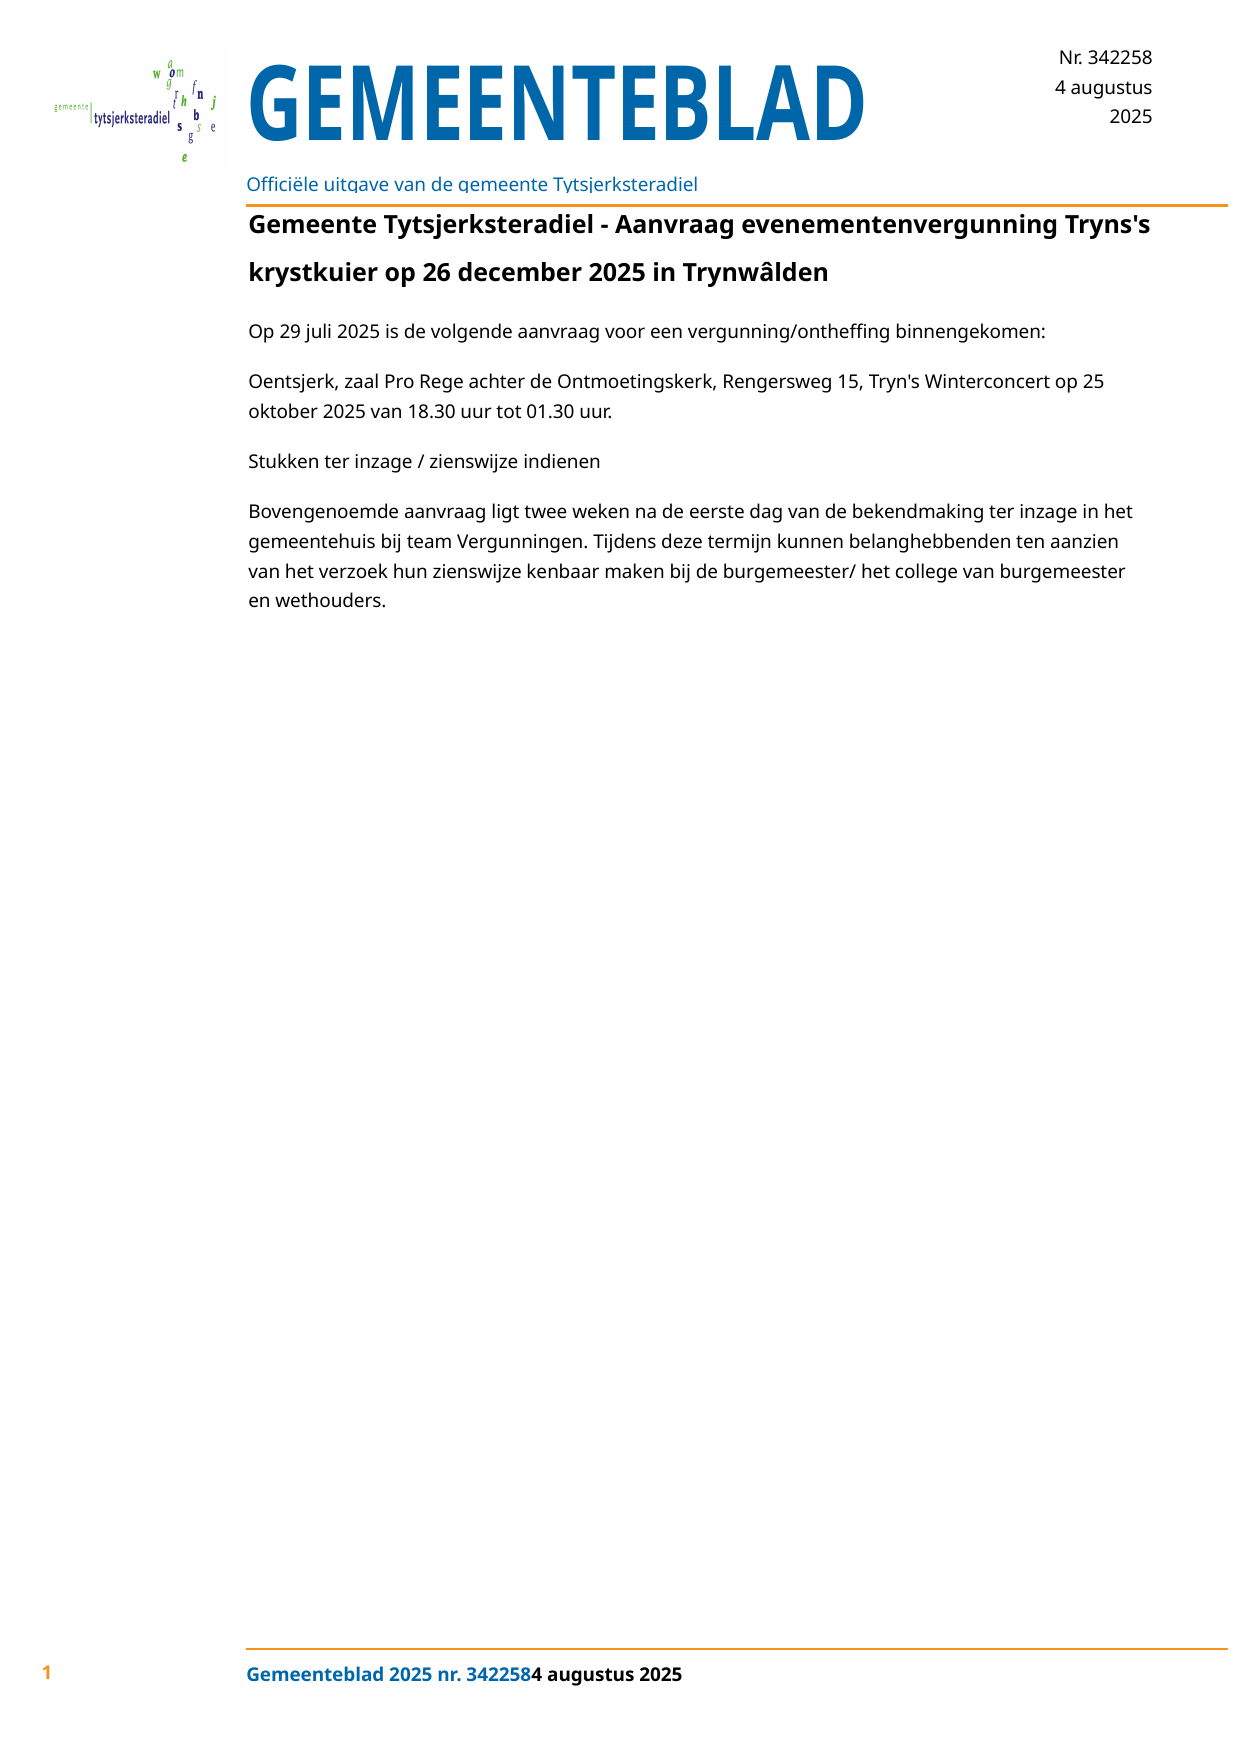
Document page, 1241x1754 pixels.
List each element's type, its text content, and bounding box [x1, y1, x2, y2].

text Stukken ter inzage / zienswijze indienen [248, 448, 1152, 474]
text Bovengenoemde aanvraag ligt twee weken na de eerste dag van de bekendmaking ter inzage in het gemeentehuis bij team Vergunningen. Tijdens deze termijn kunnen belanghebbenden ten aanzien van het verzoek hun zienswijze kenbaar maken bij de burgemeester/ het college van burgemeester en wethouders. [248, 499, 1152, 613]
text Oentsjerk, zaal Pro Rege achter de Ontmoetingskerk, Rengersweg 15, Tryn's Winterconcert op 25 oktober 2025 van 18.30 uur tot 01.30 uur. [248, 368, 1152, 424]
picture [41, 47, 231, 172]
text Gemeente Tytsjerksteradiel - Aanvraag evenementenvergunning Tryns's krystkuier op 26 december 2025 in Trynwâlden [248, 207, 1152, 288]
text Op 29 juli 2025 is de volgende aanvraag voor een vergunning/ontheffing binnengekomen: [248, 318, 1152, 344]
